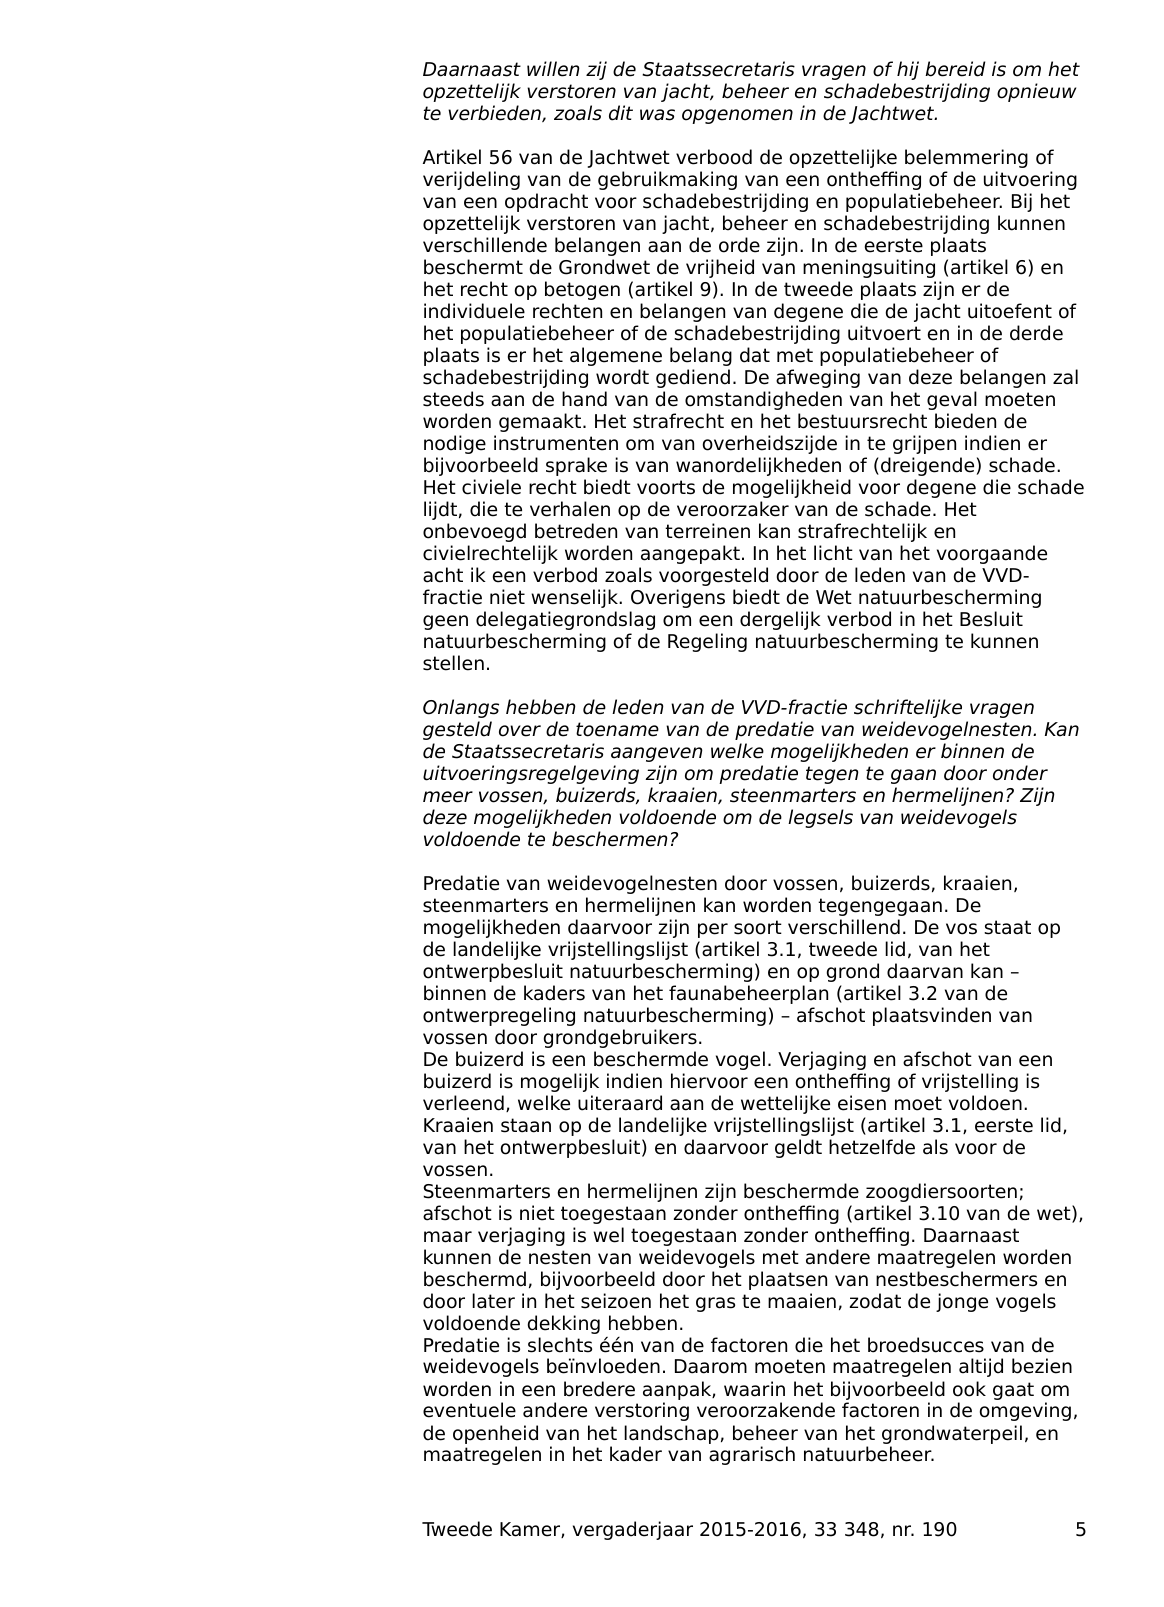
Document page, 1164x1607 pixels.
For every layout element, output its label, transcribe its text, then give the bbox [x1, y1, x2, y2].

text Predatie is slechts één van de factoren die het broedsucces van de weidevogels beïnvloeden. Daarom moeten maatregelen altijd bezien worden in een bredere aanpak, waarin het bijvoorbeeld ook gaat om eventuele andere verstoring veroorzakende factoren in de omgeving, de openheid van het landschap, beheer van het grondwaterpeil, en maatregelen in het kader van agrarisch natuurbeheer. [422, 1334, 1087, 1466]
text Steenmarters en hermelijnen zijn beschermde zoogdiersoorten; afschot is niet toegestaan zonder ontheffing (artikel 3.10 van de wet), maar verjaging is wel toegestaan zonder ontheffing. Daarnaast kunnen de nesten van weidevogels met andere maatregelen worden beschermd, bijvoorbeeld door het plaatsen van nestbeschermers en door later in het seizoen het gras te maaien, zodat de jonge vogels voldoende dekking hebben. [422, 1181, 1087, 1334]
text Artikel 56 van de Jachtwet verbood de opzettelijke belemmering of verijdeling van de gebruikmaking van een ontheffing of de uitvoering van een opdracht voor schadebestrijding en populatiebeheer. Bij het opzettelijk verstoren van jacht, beheer en schadebestrijding kunnen verschillende belangen aan de orde zijn. In de eerste plaats beschermt de Grondwet de vrijheid van meningsuiting (artikel 6) en het recht op betogen (artikel 9). In de tweede plaats zijn er de individuele rechten en belangen van degene die de jacht uitoefent of het populatiebeheer of de schadebestrijding uitvoert en in de derde plaats is er het algemene belang dat met populatiebeheer of schadebestrijding wordt gediend. De afweging van deze belangen zal steeds aan de hand van de omstandigheden van het geval moeten worden gemaakt. Het strafrecht en het bestuursrecht bieden de nodige instrumenten om van overheidszijde in te grijpen indien er bijvoorbeeld sprake is van wanordelijkheden of (dreigende) schade. Het civiele recht biedt voorts de mogelijkheid voor degene die schade lijdt, die te verhalen op de veroorzaker van de schade. Het onbevoegd betreden van terreinen kan strafrechtelijk en civielrechtelijk worden aangepakt. In het licht van het voorgaande acht ik een verbod zoals voorgesteld door de leden van de VVD-fractie niet wenselijk. Overigens biedt de Wet natuurbescherming geen delegatiegrondslag om een dergelijk verbod in het Besluit natuurbescherming of de Regeling natuurbescherming te kunnen stellen. [422, 147, 1087, 675]
text Predatie van weidevogelnesten door vossen, buizerds, kraaien, steenmarters en hermelijnen kan worden tegengegaan. De mogelijkheden daarvoor zijn per soort verschillend. De vos staat op de landelijke vrijstellingslijst (artikel 3.1, tweede lid, van het ontwerpbesluit natuurbescherming) en op grond daarvan kan – binnen de kaders van het faunabeheerplan (artikel 3.2 van de ontwerpregeling natuurbescherming) – afschot plaatsvinden van vossen door grondgebruikers. [422, 873, 1087, 1049]
text Onlangs hebben de leden van de VVD-fractie schriftelijke vragen gesteld over de toename van de predatie van weidevogelnesten. Kan de Staatssecretaris aangeven welke mogelijkheden er binnen de uitvoeringsregelgeving zijn om predatie tegen te gaan door onder meer vossen, buizerds, kraaien, steenmarters en hermelijnen? Zijn deze mogelijkheden voldoende om de legsels van weidevogels voldoende te beschermen? [422, 697, 1087, 851]
text Daarnaast willen zij de Staatssecretaris vragen of hij bereid is om het opzettelijk verstoren van jacht, beheer en schadebestrijding opnieuw te verbieden, zoals dit was opgenomen in de Jachtwet. [422, 59, 1087, 125]
text Kraaien staan op de landelijke vrijstellingslijst (artikel 3.1, eerste lid, van het ontwerpbesluit) en daarvoor geldt hetzelfde als voor de vossen. [422, 1115, 1087, 1181]
text De buizerd is een beschermde vogel. Verjaging en afschot van een buizerd is mogelijk indien hiervoor een ontheffing of vrijstelling is verleend, welke uiteraard aan de wettelijke eisen moet voldoen. [422, 1049, 1087, 1115]
